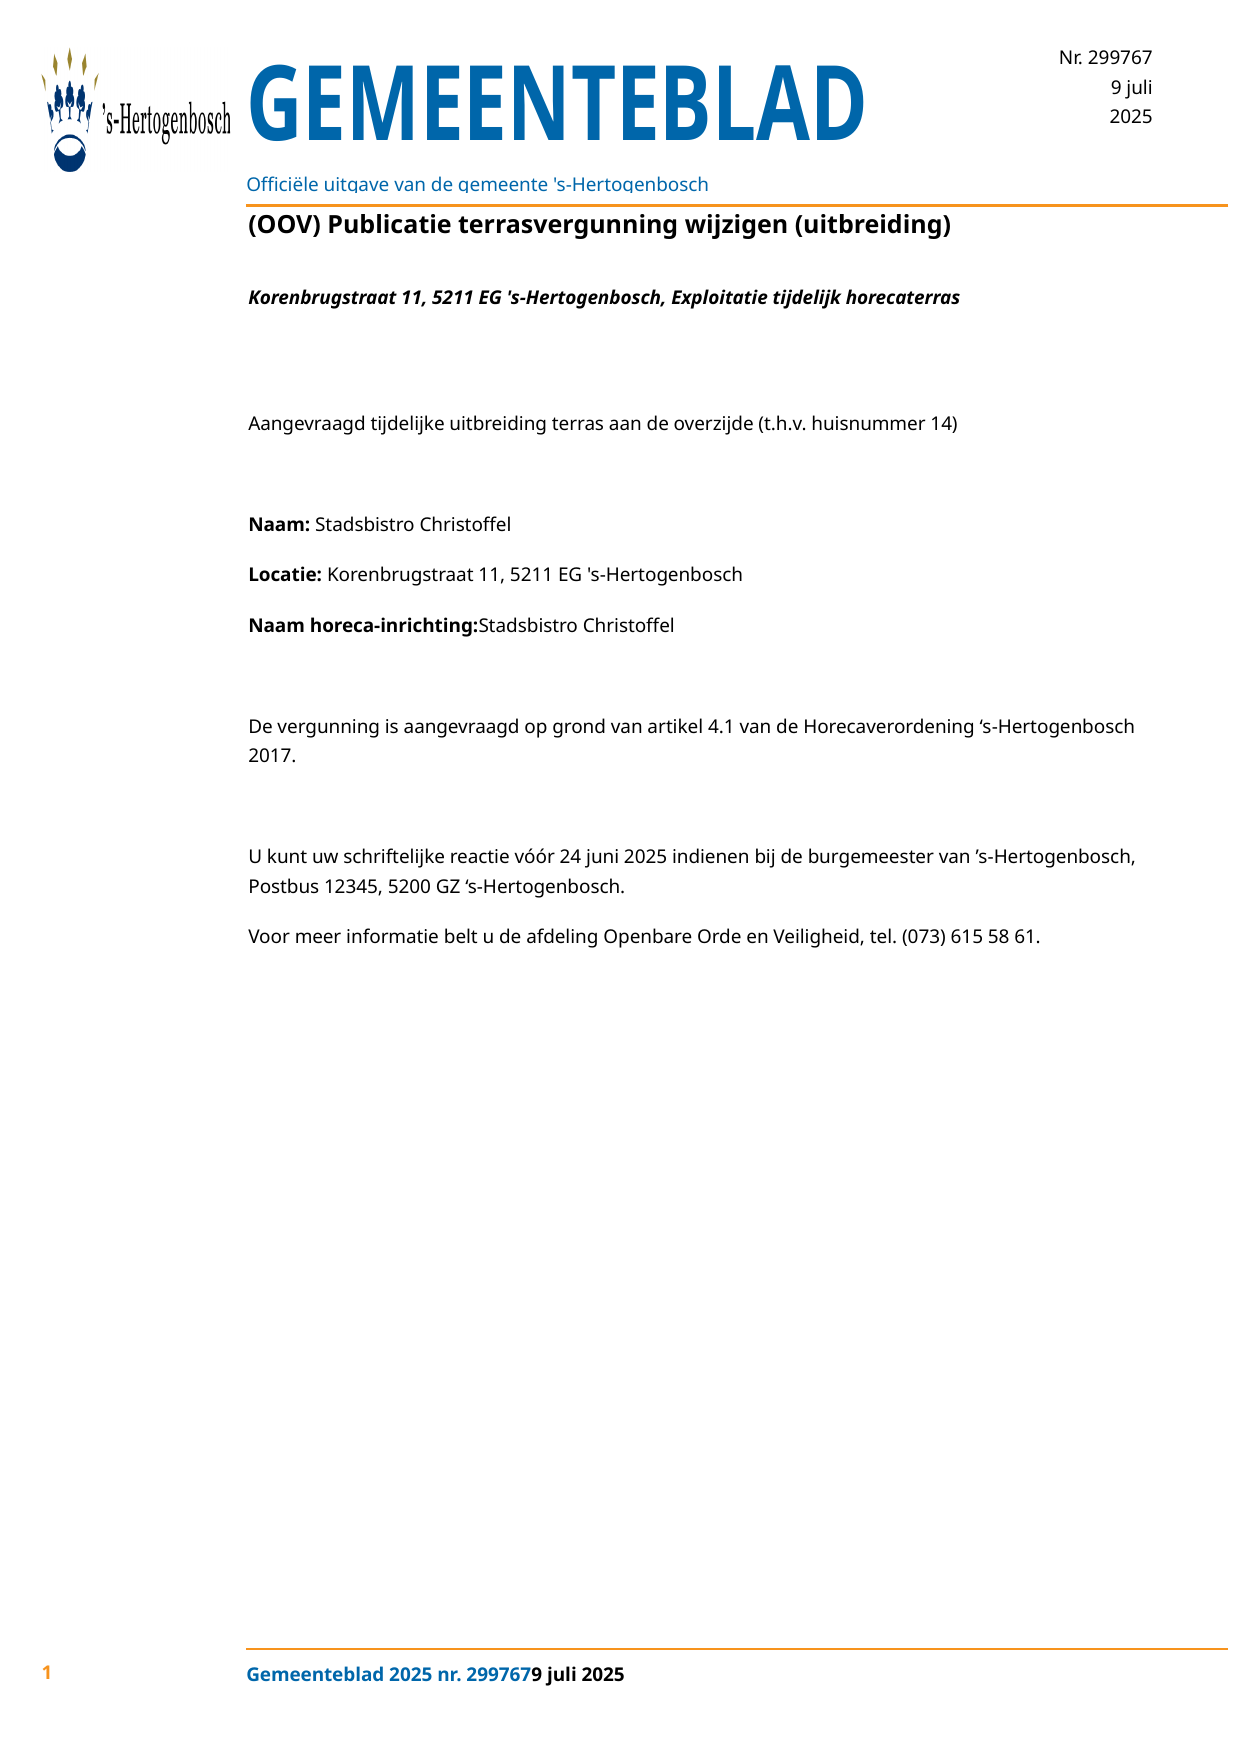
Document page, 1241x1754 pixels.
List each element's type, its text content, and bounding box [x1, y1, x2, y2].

text Naam horeca-inrichting:Stadsbistro Christoffel [248, 612, 1152, 638]
text Aangevraagd tijdelijke uitbreiding terras aan de overzijde (t.h.v. huisnummer 14) [248, 410, 1152, 436]
text Korenbrugstraat 11, 5211 EG 's-Hertogenbosch, Exploitatie tijdelijk horecaterras [248, 284, 1152, 309]
picture [41, 47, 231, 172]
text De vergunning is aangevraagd op grond van artikel 4.1 van de Horecaverordening ‘s‑Hertogenbosch 2017. [248, 713, 1152, 768]
text U kunt uw schriftelijke reactie vóór 24 juni 2025 indienen bij de burgemeester van ’s‑Hertogenbosch, Postbus 12345, 5200 GZ ‘s-Hertogenbosch. [248, 843, 1152, 899]
text Locatie: Korenbrugstraat 11, 5211 EG 's-Hertogenbosch [248, 562, 1152, 587]
text Naam: Stadsbistro Christoffel [248, 511, 1152, 537]
text Voor meer informatie belt u de afdeling Openbare Orde en Veiligheid, tel. (073) 615 58 61. [248, 923, 1152, 949]
text (OOV) Publicatie terrasvergunning wijzigen (uitbreiding) [248, 207, 1152, 241]
